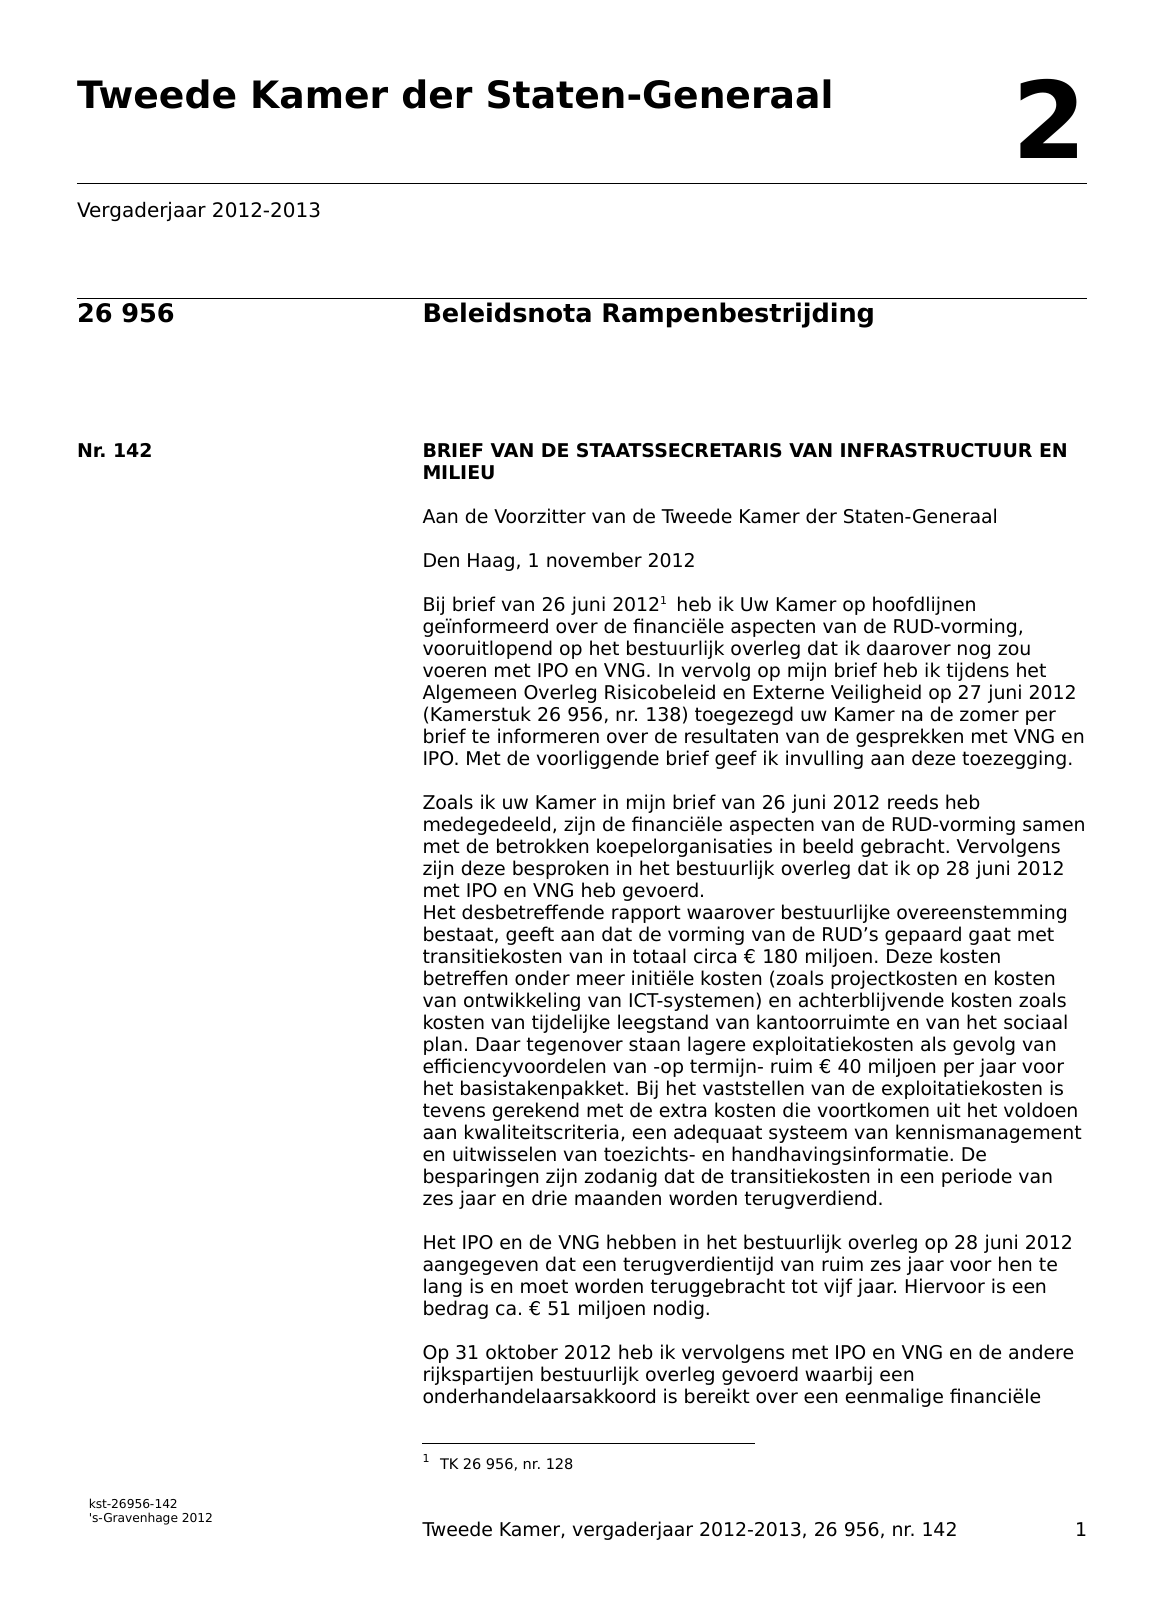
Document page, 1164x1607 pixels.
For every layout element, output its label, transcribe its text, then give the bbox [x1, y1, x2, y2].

table_header 2 [886, 59, 1087, 183]
text Zoals ik uw Kamer in mijn brief van 26 juni 2012 reeds heb medegedeeld, zijn de financiële aspecten van de RUD-vorming samen met de betrokken koepelorganisaties in beeld gebracht. Vervolgens zijn deze besproken in het bestuurlijk overleg dat ik op 28 juni 2012 met IPO en VNG heb gevoerd. [422, 792, 1087, 902]
text 's-Gravenhage 2012 [88, 1511, 323, 1525]
text Op 31 oktober 2012 heb ik vervolgens met IPO en VNG en de andere rijkspartijen bestuurlijk overleg gevoerd waarbij een onderhandelaarsakkoord is bereikt over een eenmalige financiële [422, 1342, 1087, 1408]
text Het desbetreffende rapport waarover bestuurlijke overeenstemming bestaat, geeft aan dat de vorming van de RUD’s gepaard gaat met transitiekosten van in totaal circa € 180 miljoen. Deze kosten betreffen onder meer initiële kosten (zoals projectkosten en kosten van ontwikkeling van ICT-systemen) en achterblijvende kosten zoals kosten van tijdelijke leegstand van kantoorruimte en van het sociaal plan. Daar tegenover staan lagere exploitatiekosten als gevolg van efficiencyvoordelen van -op termijn- ruim € 40 miljoen per jaar voor het basistakenpakket. Bij het vaststellen van de exploitatiekosten is tevens gerekend met de extra kosten die voortkomen uit het voldoen aan kwaliteitscriteria, een adequaat systeem van kennismanagement en uitwisselen van toezichts- en handhavingsinformatie. De besparingen zijn zodanig dat de transitiekosten in een periode van zes jaar en drie maanden worden terugverdiend. [422, 902, 1087, 1210]
text Den Haag, 1 november 2012 [422, 550, 1087, 572]
subtitle 26 956 Beleidsnota Rampenbestrijding [77, 299, 1087, 329]
text Aan de Voorzitter van de Tweede Kamer der Staten-Generaal [422, 506, 1087, 528]
subtitle Nr. 142 BRIEF VAN DE STAATSSECRETARIS VAN INFRASTRUCTUUR EN MILIEU [77, 440, 1087, 484]
table_header Tweede Kamer der Staten-Generaal [77, 59, 886, 183]
text Het IPO en de VNG hebben in het bestuurlijk overleg op 28 juni 2012 aangegeven dat een terugverdientijd van ruim zes jaar voor hen te lang is en moet worden teruggebracht tot vijf jaar. Hiervoor is een bedrag ca. € 51 miljoen nodig. [422, 1232, 1087, 1320]
text TK 26 956, nr. 128 [422, 1452, 1087, 1474]
text Bij brief van 26 juni 2012 heb ik Uw Kamer op hoofdlijnen geïnformeerd over de financiële aspecten van de RUD-vorming, vooruitlopend op het bestuurlijk overleg dat ik daarover nog zou voeren met IPO en VNG. In vervolg op mijn brief heb ik tijdens het Algemeen Overleg Risicobeleid en Externe Veiligheid op 27 juni 2012 (Kamerstuk 26 956, nr. 138) toegezegd uw Kamer na de zomer per brief te informeren over de resultaten van de gesprekken met VNG en IPO. Met de voorliggende brief geef ik invulling aan deze toezegging. [422, 594, 1087, 770]
table_cell Vergaderjaar 2012-2013 [77, 184, 1087, 298]
text kst-26956-142 [88, 1497, 323, 1511]
